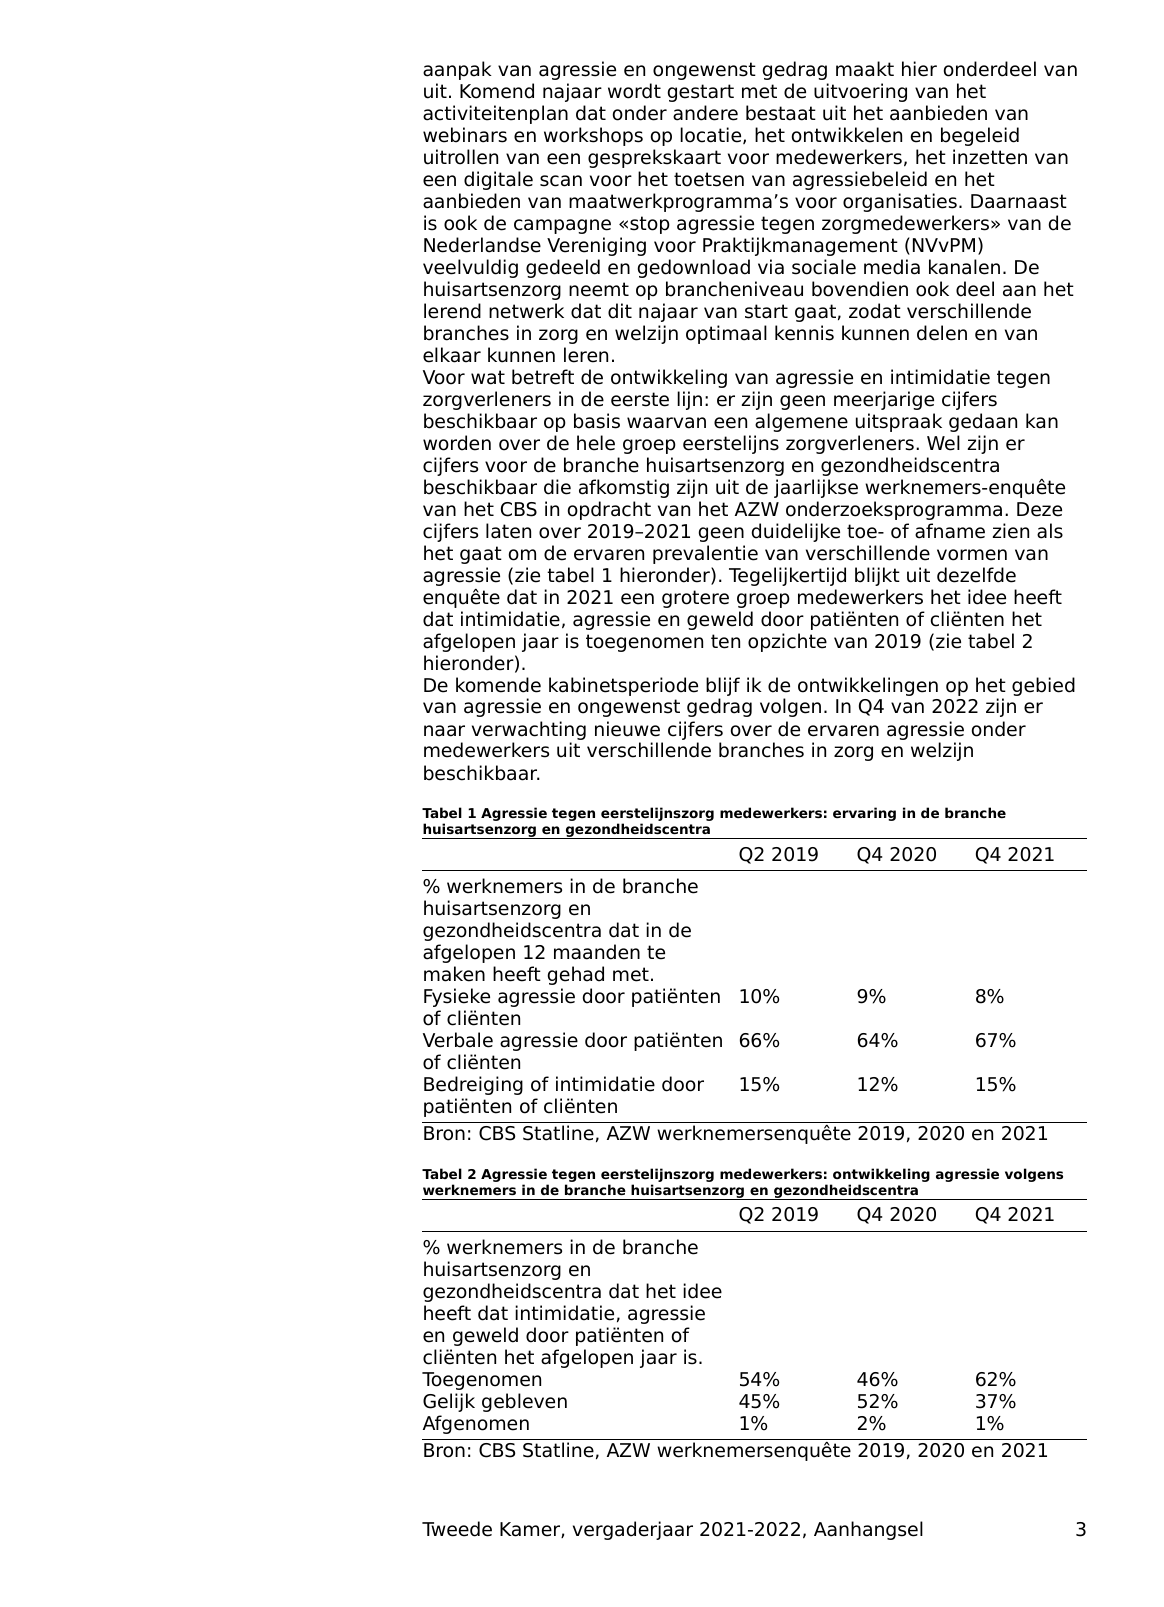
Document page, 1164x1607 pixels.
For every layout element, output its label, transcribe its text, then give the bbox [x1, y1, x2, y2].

table_cell 37% [969, 1391, 1087, 1413]
table_cell Q4 2020 [850, 839, 968, 870]
table_cell Fysieke agressie door patiënten of cliënten [422, 986, 732, 1030]
table_cell 8% [969, 986, 1087, 1030]
table_cell Gelijk gebleven [422, 1391, 732, 1413]
table_cell 1% [969, 1413, 1087, 1439]
table_cell 52% [850, 1391, 968, 1413]
text Voor wat betreft de ontwikkeling van agressie en intimidatie tegen zorgverleners in de eerste lijn: er zijn geen meerjarige cijfers beschikbaar op basis waarvan een algemene uitspraak gedaan kan worden over de hele groep eerstelijns zorgverleners. Wel zijn er cijfers voor de branche huisartsenzorg en gezondheidscentra beschikbaar die afkomstig zijn uit de jaarlijkse werknemers-enquête van het CBS in opdracht van het AZW onderzoeksprogramma. Deze cijfers laten over 2019–2021 geen duidelijke toe- of afname zien als het gaat om de ervaren prevalentie van verschillende vormen van agressie (zie tabel 1 hieronder). Tegelijkertijd blijkt uit dezelfde enquête dat in 2021 een grotere groep medewerkers het idee heeft dat intimidatie, agressie en geweld door patiënten of cliënten het afgelopen jaar is toegenomen ten opzichte van 2019 (zie tabel 2 hieronder). [422, 367, 1087, 674]
table_cell Q4 2021 [969, 839, 1087, 870]
table_cell 9% [850, 986, 968, 1030]
table_cell [850, 1232, 968, 1369]
table_cell 12% [850, 1074, 968, 1122]
table_cell [969, 871, 1087, 986]
table_cell Bron: CBS Statline, AZW werknemersenquête 2019, 2020 en 2021 [422, 1440, 1087, 1462]
table_cell 54% [732, 1369, 850, 1391]
table_cell Bron: CBS Statline, AZW werknemersenquête 2019, 2020 en 2021 [422, 1123, 1087, 1145]
table_cell 10% [732, 986, 850, 1030]
table_cell 1% [732, 1413, 850, 1439]
text De komende kabinetsperiode blijf ik de ontwikkelingen op het gebied van agressie en ongewenst gedrag volgen. In Q4 van 2022 zijn er naar verwachting nieuwe cijfers over de ervaren agressie onder medewerkers uit verschillende branches in zorg en welzijn beschikbaar. [422, 674, 1087, 784]
table_cell % werknemers in de branche huisartsenzorg en gezondheidscentra dat het idee heeft dat intimidatie, agressie en geweld door patiënten of cliënten het afgelopen jaar is. [422, 1232, 732, 1369]
table_cell [732, 871, 850, 986]
table_cell 46% [850, 1369, 968, 1391]
table_header Tabel 2 Agressie tegen eerstelijnszorg medewerkers: ontwikkeling agressie volgens werknemers in de branche huisartsenzorg en gezondheidscentra [422, 1167, 1087, 1199]
table_cell 67% [969, 1030, 1087, 1074]
text aanpak van agressie en ongewenst gedrag maakt hier onderdeel van uit. Komend najaar wordt gestart met de uitvoering van het activiteitenplan dat onder andere bestaat uit het aanbieden van webinars en workshops op locatie, het ontwikkelen en begeleid uitrollen van een gesprekskaart voor medewerkers, het inzetten van een digitale scan voor het toetsen van agressiebeleid en het aanbieden van maatwerkprogramma’s voor organisaties. Daarnaast is ook de campagne «stop agressie tegen zorgmedewerkers» van de Nederlandse Vereniging voor Praktijkmanagement (NVvPM) veelvuldig gedeeld en gedownload via sociale media kanalen. De huisartsenzorg neemt op brancheniveau bovendien ook deel aan het lerend netwerk dat dit najaar van start gaat, zodat verschillende branches in zorg en welzijn optimaal kennis kunnen delen en van elkaar kunnen leren. [422, 59, 1087, 367]
table_cell 62% [969, 1369, 1087, 1391]
table_cell [732, 1232, 850, 1369]
table_cell Q2 2019 [732, 839, 850, 870]
table_header Tabel 1 Agressie tegen eerstelijnszorg medewerkers: ervaring in de branche huisartsenzorg en gezondheidscentra [422, 806, 1087, 838]
table_cell Verbale agressie door patiënten of cliënten [422, 1030, 732, 1074]
table_cell 15% [969, 1074, 1087, 1122]
table_cell Toegenomen [422, 1369, 732, 1391]
table_cell Q2 2019 [732, 1200, 850, 1231]
table_cell [422, 1200, 732, 1231]
table_cell Q4 2020 [850, 1200, 968, 1231]
table_cell % werknemers in de branche huisartsenzorg en gezondheidscentra dat in de afgelopen 12 maanden te maken heeft gehad met. [422, 871, 732, 986]
table_cell [850, 871, 968, 986]
table_cell Bedreiging of intimidatie door patiënten of cliënten [422, 1074, 732, 1122]
table_cell Q4 2021 [969, 1200, 1087, 1231]
table_cell 15% [732, 1074, 850, 1122]
table_cell Afgenomen [422, 1413, 732, 1439]
table_cell 45% [732, 1391, 850, 1413]
table_cell 64% [850, 1030, 968, 1074]
table_cell [422, 839, 732, 870]
table_cell 66% [732, 1030, 850, 1074]
table_cell 2% [850, 1413, 968, 1439]
table_cell [969, 1232, 1087, 1369]
